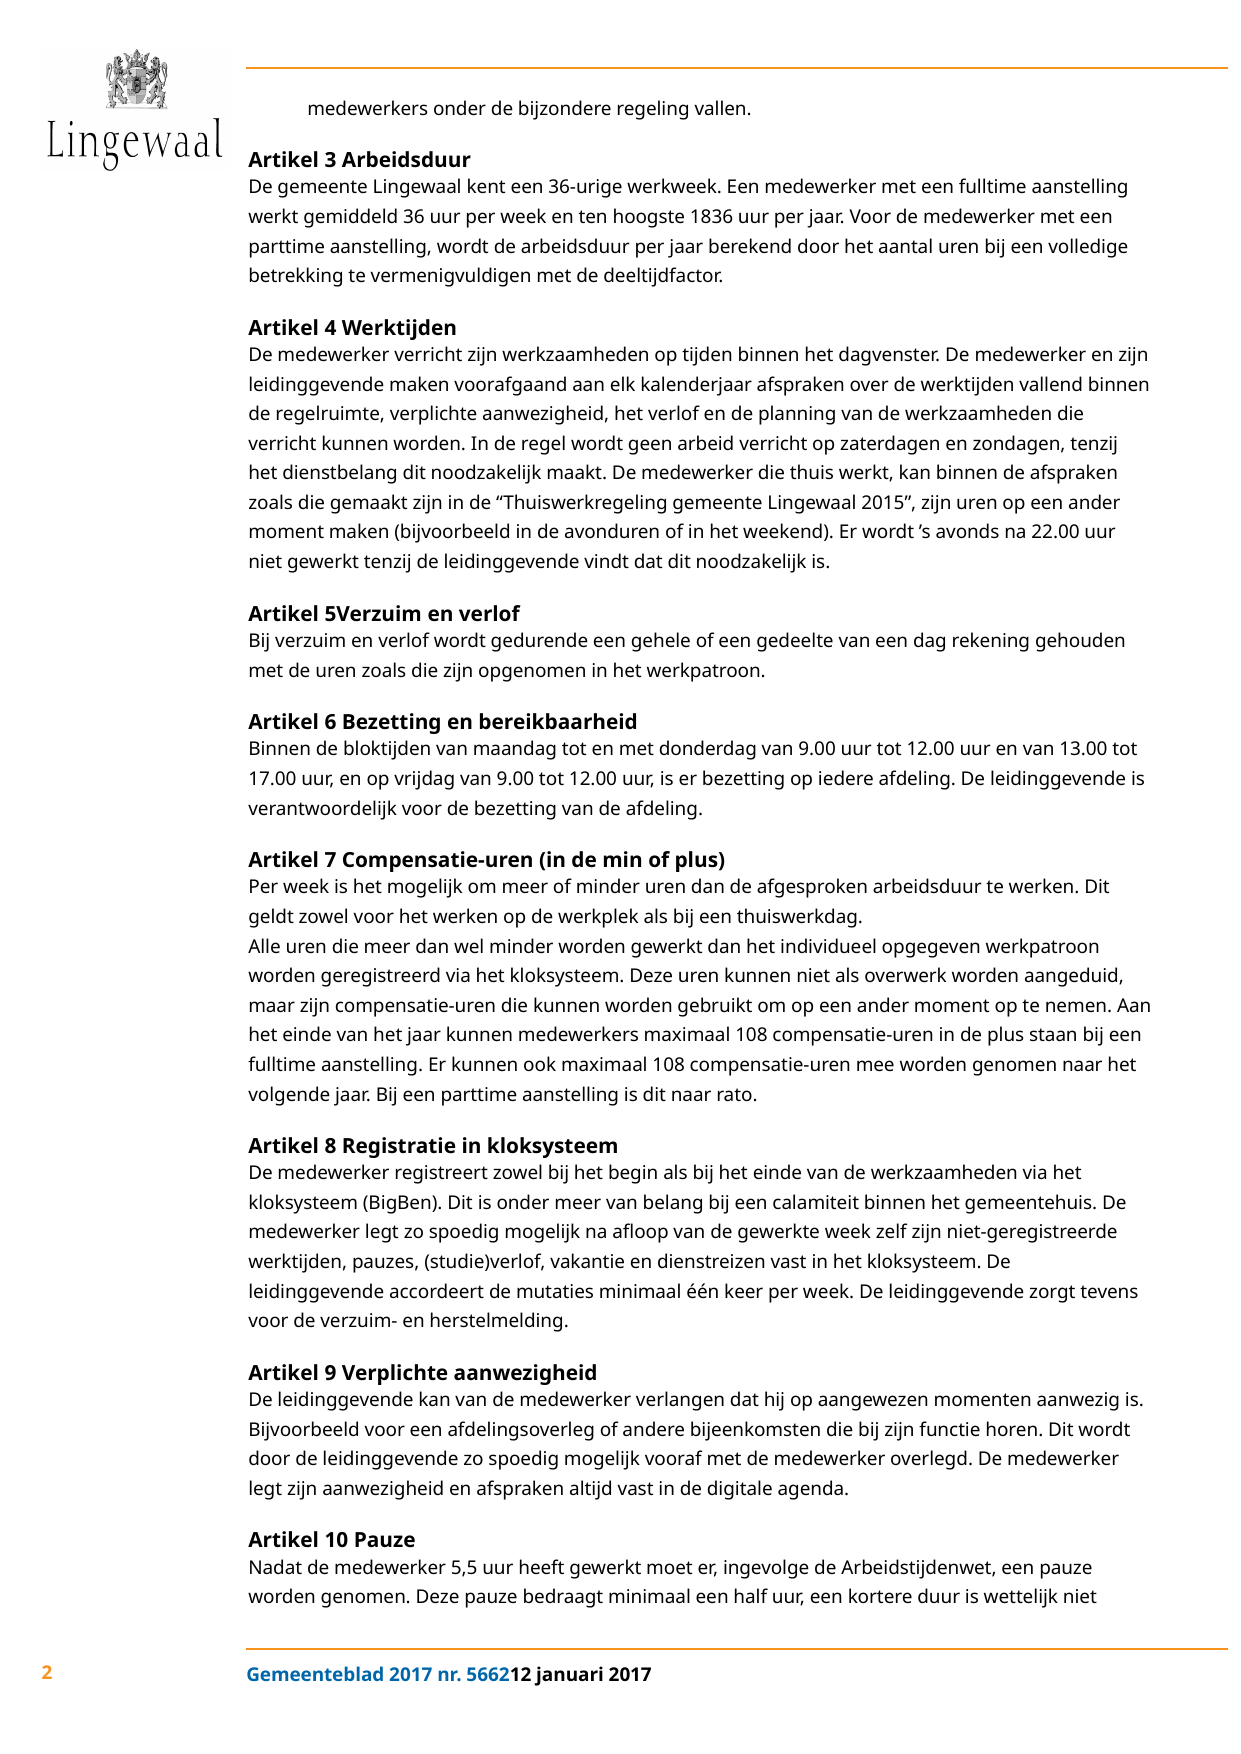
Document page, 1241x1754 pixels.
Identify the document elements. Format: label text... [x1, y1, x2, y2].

text Per week is het mogelijk om meer of minder uren dan de afgesproken arbeidsduur te werken. Dit geldt zowel voor het werken op de werkplek als bij een thuiswerkdag. [248, 874, 1152, 929]
text Artikel 10 Pauze [248, 1526, 1152, 1554]
list medewerkers onder de bijzondere regeling vallen. [248, 95, 1152, 121]
text De medewerker verricht zijn werkzaamheden op tijden binnen het dagvenster. De medewerker en zijn leidinggevende maken voorafgaand aan elk kalenderjaar afspraken over de werktijden vallend binnen de regelruimte, verplichte aanwezigheid, het verlof en de planning van de werkzaamheden die verricht kunnen worden. In de regel wordt geen arbeid verricht op zaterdagen en zondagen, tenzij het dienstbelang dit noodzakelijk maakt. De medewerker die thuis werkt, kan binnen de afspraken zoals die gemaakt zijn in de “Thuiswerkregeling gemeente Lingewaal 2015”, zijn uren op een ander moment maken (bijvoorbeeld in de avonduren of in het weekend). Er wordt ’s avonds na 22.00 uur niet gewerkt tenzij de leidinggevende vindt dat dit noodzakelijk is. [248, 341, 1152, 574]
text De medewerker registreert zowel bij het begin als bij het einde van de werkzaamheden via het kloksysteem (BigBen). Dit is onder meer van belang bij een calamiteit binnen het gemeentehuis. De medewerker legt zo spoedig mogelijk na afloop van de gewerkte week zelf zijn niet-geregistreerde werktijden, pauzes, (studie)verlof, vakantie en dienstreizen vast in het kloksysteem. De leidinggevende accordeert de mutaties minimaal één keer per week. De leidinggevende zorgt tevens voor de verzuim- en herstelmelding. [248, 1159, 1152, 1333]
text Nadat de medewerker 5,5 uur heeft gewerkt moet er, ingevolge de Arbeidstijdenwet, een pauze worden genomen. Deze pauze bedraagt minimaal een half uur, een kortere duur is wettelijk niet [248, 1554, 1152, 1609]
text Artikel 7 Compensatie-uren (in de min of plus) [248, 845, 1152, 874]
text Artikel 4 Werktijden [248, 313, 1152, 341]
text Binnen de bloktijden van maandag tot en met donderdag van 9.00 uur tot 12.00 uur en van 13.00 tot 17.00 uur, en op vrijdag van 9.00 tot 12.00 uur, is er bezetting op iedere afdeling. De leidinggevende is verantwoordelijk voor de bezetting van de afdeling. [248, 736, 1152, 821]
picture [41, 47, 231, 172]
text Artikel 3 Arbeidsduur [248, 145, 1152, 174]
text Artikel 9 Verplichte aanwezigheid [248, 1358, 1152, 1386]
text Artikel 8 Registratie in kloksysteem [248, 1131, 1152, 1159]
text Bij verzuim en verlof wordt gedurende een gehele of een gedeelte van een dag rekening gehouden met de uren zoals die zijn opgenomen in het werkpatroon. [248, 627, 1152, 682]
text Alle uren die meer dan wel minder worden gewerkt dan het individueel opgegeven werkpatroon worden geregistreerd via het kloksysteem. Deze uren kunnen niet als overwerk worden aangeduid, maar zijn compensatie-uren die kunnen worden gebruikt om op een ander moment op te nemen. Aan het einde van het jaar kunnen medewerkers maximaal 108 compensatie-uren in de plus staan bij een fulltime aanstelling. Er kunnen ook maximaal 108 compensatie-uren mee worden genomen naar het volgende jaar. Bij een parttime aanstelling is dit naar rato. [248, 933, 1152, 1106]
text De leidinggevende kan van de medewerker verlangen dat hij op aangewezen momenten aanwezig is. Bijvoorbeeld voor een afdelingsoverleg of andere bijeenkomsten die bij zijn functie horen. Dit wordt door de leidinggevende zo spoedig mogelijk vooraf met de medewerker overlegd. De medewerker legt zijn aanwezigheid en afspraken altijd vast in de digitale agenda. [248, 1386, 1152, 1501]
text Artikel 6 Bezetting en bereikbaarheid [248, 707, 1152, 736]
text Artikel 5Verzuim en verlof [248, 599, 1152, 627]
text De gemeente Lingewaal kent een 36-urige werkweek. Een medewerker met een fulltime aanstelling werkt gemiddeld 36 uur per week en ten hoogste 1836 uur per jaar. Voor de medewerker met een parttime aanstelling, wordt de arbeidsduur per jaar berekend door het aantal uren bij een volledige betrekking te vermenigvuldigen met de deeltijdfactor. [248, 174, 1152, 288]
